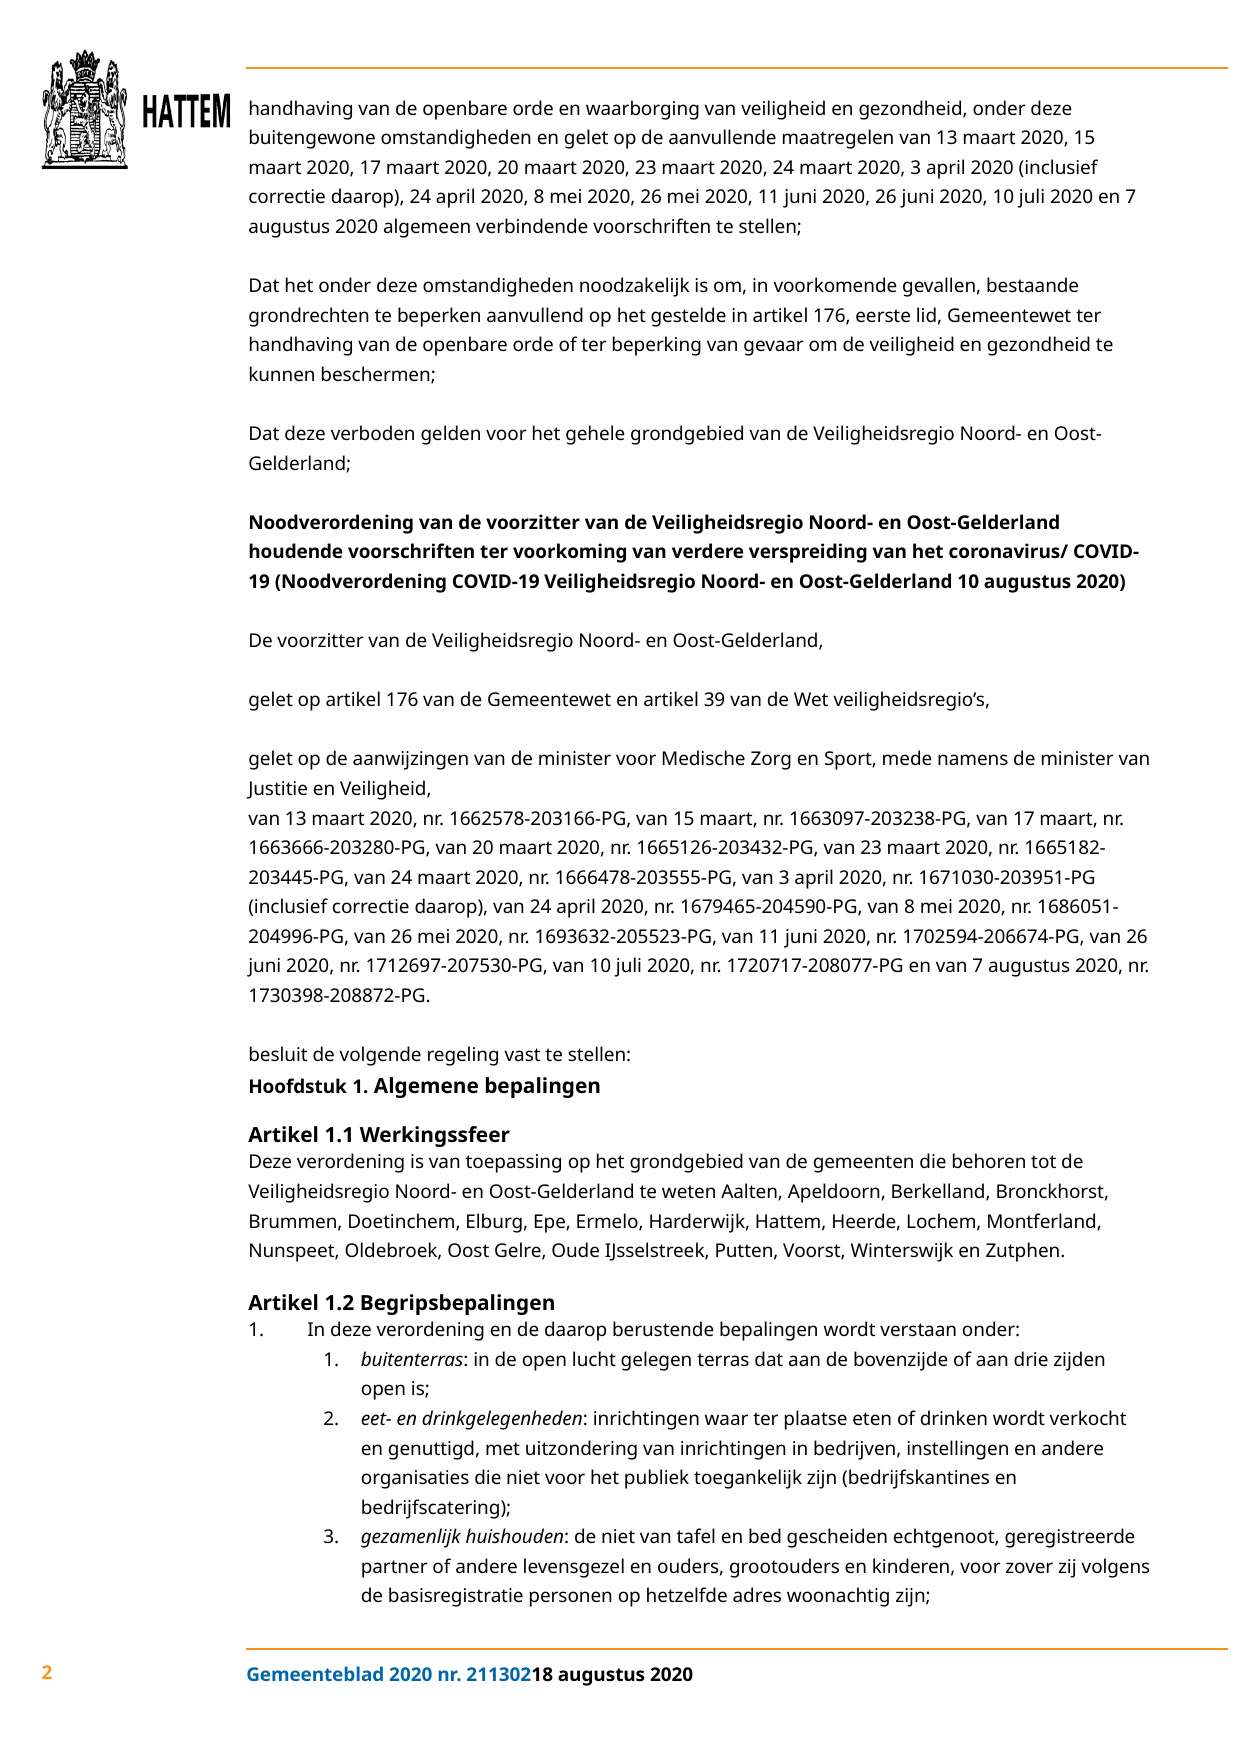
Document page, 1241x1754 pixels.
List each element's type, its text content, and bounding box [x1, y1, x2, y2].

picture [41, 47, 231, 172]
text Artikel 1.2 Begripsbepalingen [248, 1288, 1152, 1316]
text Dat het onder deze omstandigheden noodzakelijk is om, in voorkomende gevallen, bestaande grondrechten te beperken aanvullend op het gestelde in artikel 176, eerste lid, Gemeentewet ter handhaving van de openbare orde of ter beperking van gevaar om de veiligheid en gezondheid te kunnen beschermen; [248, 272, 1152, 387]
text handhaving van de openbare orde en waarborging van veiligheid en gezondheid, onder deze buitengewone omstandigheden en gelet op de aanvullende maatregelen van 13 maart 2020, 15 maart 2020, 17 maart 2020, 20 maart 2020, 23 maart 2020, 24 maart 2020, 3 april 2020 (inclusief correctie daarop), 24 april 2020, 8 mei 2020, 26 mei 2020, 11 juni 2020, 26 juni 2020, 10 juli 2020 en 7 augustus 2020 algemeen verbindende voorschriften te stellen; [248, 95, 1152, 239]
list buitenterras: in de open lucht gelegen terras dat aan de bovenzijde of aan drie zijden open is; [323, 1346, 1152, 1401]
list In deze verordening en de daarop berustende bepalingen wordt verstaan onder: [248, 1316, 1152, 1342]
text Artikel 1.1 Werkingssfeer [248, 1120, 1152, 1149]
list eet- en drinkgelegenheden: inrichtingen waar ter plaatse eten of drinken wordt verkocht en genuttigd, met uitzondering van inrichtingen in bedrijven, instellingen en andere organisaties die niet voor het publiek toegankelijk zijn (bedrijfskantines en bedrijfscatering); [323, 1405, 1152, 1519]
text Noodverordening van de voorzitter van de Veiligheidsregio Noord- en Oost-Gelderland houdende voorschriften ter voorkoming van verdere verspreiding van het coronavirus/ COVID-19 (Noodverordening COVID-19 Veiligheidsregio Noord- en Oost-Gelderland 10 augustus 2020) [248, 509, 1152, 594]
text van 13 maart 2020, nr. 1662578-203166-PG, van 15 maart, nr. 1663097-203238-PG, van 17 maart, nr. 1663666-203280-PG, van 20 maart 2020, nr. 1665126-203432-PG, van 23 maart 2020, nr. 1665182-203445-PG, van 24 maart 2020, nr. 1666478-203555-PG, van 3 april 2020, nr. 1671030-203951-PG (inclusief correctie daarop), van 24 april 2020, nr. 1679465-204590-PG, van 8 mei 2020, nr. 1686051-204996-PG, van 26 mei 2020, nr. 1693632-205523-PG, van 11 juni 2020, nr. 1702594-206674-PG, van 26 juni 2020, nr. 1712697-207530-PG, van 10 juli 2020, nr. 1720717-208077-PG en van 7 augustus 2020, nr. 1730398-208872-PG. [248, 805, 1152, 1008]
text gelet op artikel 176 van de Gemeentewet en artikel 39 van de Wet veiligheidsregio’s, [248, 686, 1152, 712]
text besluit de volgende regeling vast te stellen: [248, 1041, 1152, 1067]
text Hoofdstuk 1. Algemene bepalingen [248, 1071, 1152, 1099]
list gezamenlijk huishouden: de niet van tafel en bed gescheiden echtgenoot, geregistreerde partner of andere levensgezel en ouders, grootouders en kinderen, voor zover zij volgens de basisregistratie personen op hetzelfde adres woonachtig zijn; [323, 1523, 1152, 1608]
text Dat deze verboden gelden voor het gehele grondgebied van de Veiligheidsregio Noord- en Oost-Gelderland; [248, 420, 1152, 476]
text De voorzitter van de Veiligheidsregio Noord- en Oost-Gelderland, [248, 627, 1152, 653]
text Deze verordening is van toepassing op het grondgebied van de gemeenten die behoren tot de Veiligheidsregio Noord- en Oost-Gelderland te weten Aalten, Apeldoorn, Berkelland, Bronckhorst, Brummen, Doetinchem, Elburg, Epe, Ermelo, Harderwijk, Hattem, Heerde, Lochem, Montferland, Nunspeet, Oldebroek, Oost Gelre, Oude IJsselstreek, Putten, Voorst, Winterswijk en Zutphen. [248, 1149, 1152, 1263]
text gelet op de aanwijzingen van de minister voor Medische Zorg en Sport, mede namens de minister van Justitie en Veiligheid, [248, 746, 1152, 801]
